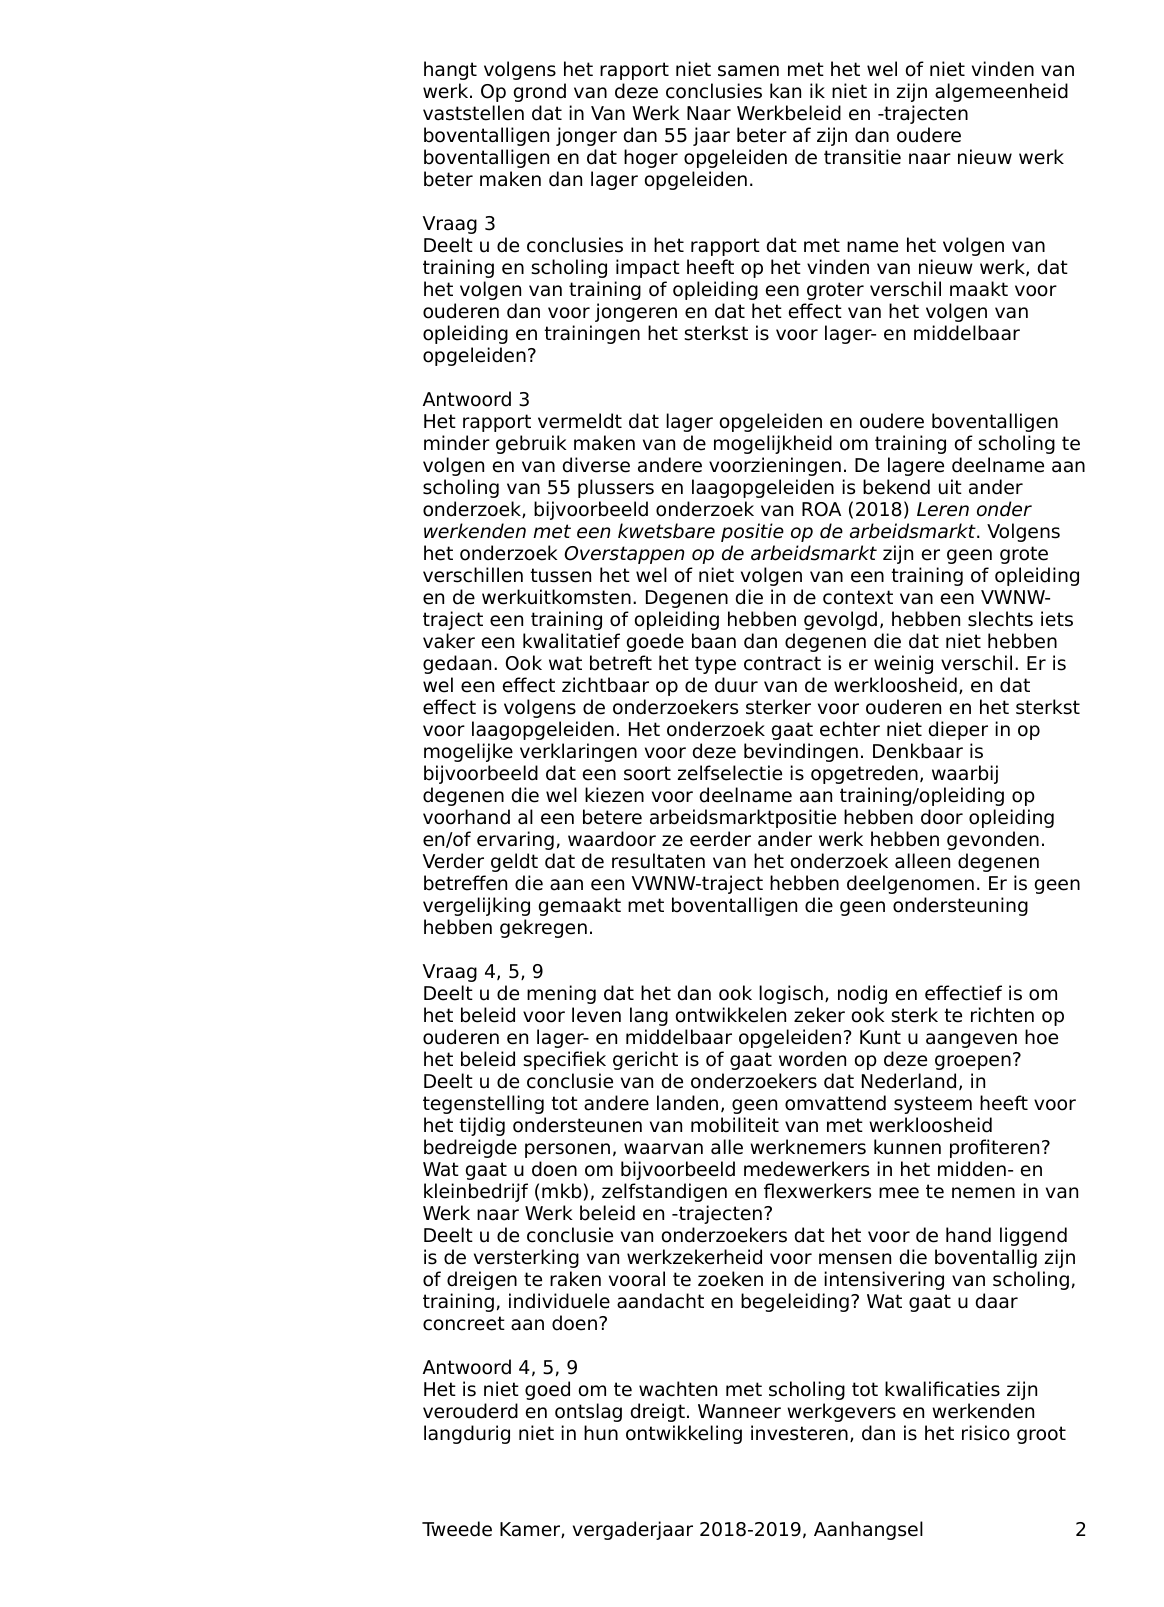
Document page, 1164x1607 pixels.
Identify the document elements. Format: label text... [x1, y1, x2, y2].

text Deelt u de conclusies in het rapport dat met name het volgen van training en scholing impact heeft op het vinden van nieuw werk, dat het volgen van training of opleiding een groter verschil maakt voor ouderen dan voor jongeren en dat het effect van het volgen van opleiding en trainingen het sterkst is voor lager- en middelbaar opgeleiden? [422, 235, 1087, 367]
text Het rapport vermeldt dat lager opgeleiden en oudere boventalligen minder gebruik maken van de mogelijkheid om training of scholing te volgen en van diverse andere voorzieningen. De lagere deelname aan scholing van 55 plussers en laagopgeleiden is bekend uit ander onderzoek, bijvoorbeeld onderzoek van ROA (2018) Leren onder werkenden met een kwetsbare positie op de arbeidsmarkt. Volgens het onderzoek Overstappen op de arbeidsmarkt zijn er geen grote verschillen tussen het wel of niet volgen van een training of opleiding en de werkuitkomsten. Degenen die in de context van een VWNW-traject een training of opleiding hebben gevolgd, hebben slechts iets vaker een kwalitatief goede baan dan degenen die dat niet hebben gedaan. Ook wat betreft het type contract is er weinig verschil. Er is wel een effect zichtbaar op de duur van de werkloosheid, en dat effect is volgens de onderzoekers sterker voor ouderen en het sterkst voor laagopgeleiden. Het onderzoek gaat echter niet dieper in op mogelijke verklaringen voor deze bevindingen. Denkbaar is bijvoorbeeld dat een soort zelfselectie is opgetreden, waarbij degenen die wel kiezen voor deelname aan training/opleiding op voorhand al een betere arbeidsmarktpositie hebben door opleiding en/of ervaring, waardoor ze eerder ander werk hebben gevonden. Verder geldt dat de resultaten van het onderzoek alleen degenen betreffen die aan een VWNW-traject hebben deelgenomen. Er is geen vergelijking gemaakt met boventalligen die geen ondersteuning hebben gekregen. [422, 411, 1087, 939]
text Deelt u de conclusie van de onderzoekers dat Nederland, in tegenstelling tot andere landen, geen omvattend systeem heeft voor het tijdig ondersteunen van mobiliteit van met werkloosheid bedreigde personen, waarvan alle werknemers kunnen profiteren? Wat gaat u doen om bijvoorbeeld medewerkers in het midden- en kleinbedrijf (mkb), zelfstandigen en flexwerkers mee te nemen in van Werk naar Werk beleid en -trajecten? [422, 1071, 1087, 1224]
text hangt volgens het rapport niet samen met het wel of niet vinden van werk. Op grond van deze conclusies kan ik niet in zijn algemeenheid vaststellen dat in Van Werk Naar Werkbeleid en -trajecten boventalligen jonger dan 55 jaar beter af zijn dan oudere boventalligen en dat hoger opgeleiden de transitie naar nieuw werk beter maken dan lager opgeleiden. [422, 59, 1087, 191]
text Antwoord 3 [422, 389, 1087, 411]
text Antwoord 4, 5, 9 [422, 1357, 1087, 1379]
text Vraag 3 [422, 213, 1087, 235]
text Deelt u de mening dat het dan ook logisch, nodig en effectief is om het beleid voor leven lang ontwikkelen zeker ook sterk te richten op ouderen en lager- en middelbaar opgeleiden? Kunt u aangeven hoe het beleid specifiek gericht is of gaat worden op deze groepen? [422, 983, 1087, 1071]
text Deelt u de conclusie van onderzoekers dat het voor de hand liggend is de versterking van werkzekerheid voor mensen die boventallig zijn of dreigen te raken vooral te zoeken in de intensivering van scholing, training, individuele aandacht en begeleiding? Wat gaat u daar concreet aan doen? [422, 1224, 1087, 1334]
text Het is niet goed om te wachten met scholing tot kwalificaties zijn verouderd en ontslag dreigt. Wanneer werkgevers en werkenden langdurig niet in hun ontwikkeling investeren, dan is het risico groot [422, 1379, 1087, 1444]
text Vraag 4, 5, 9 [422, 961, 1087, 983]
